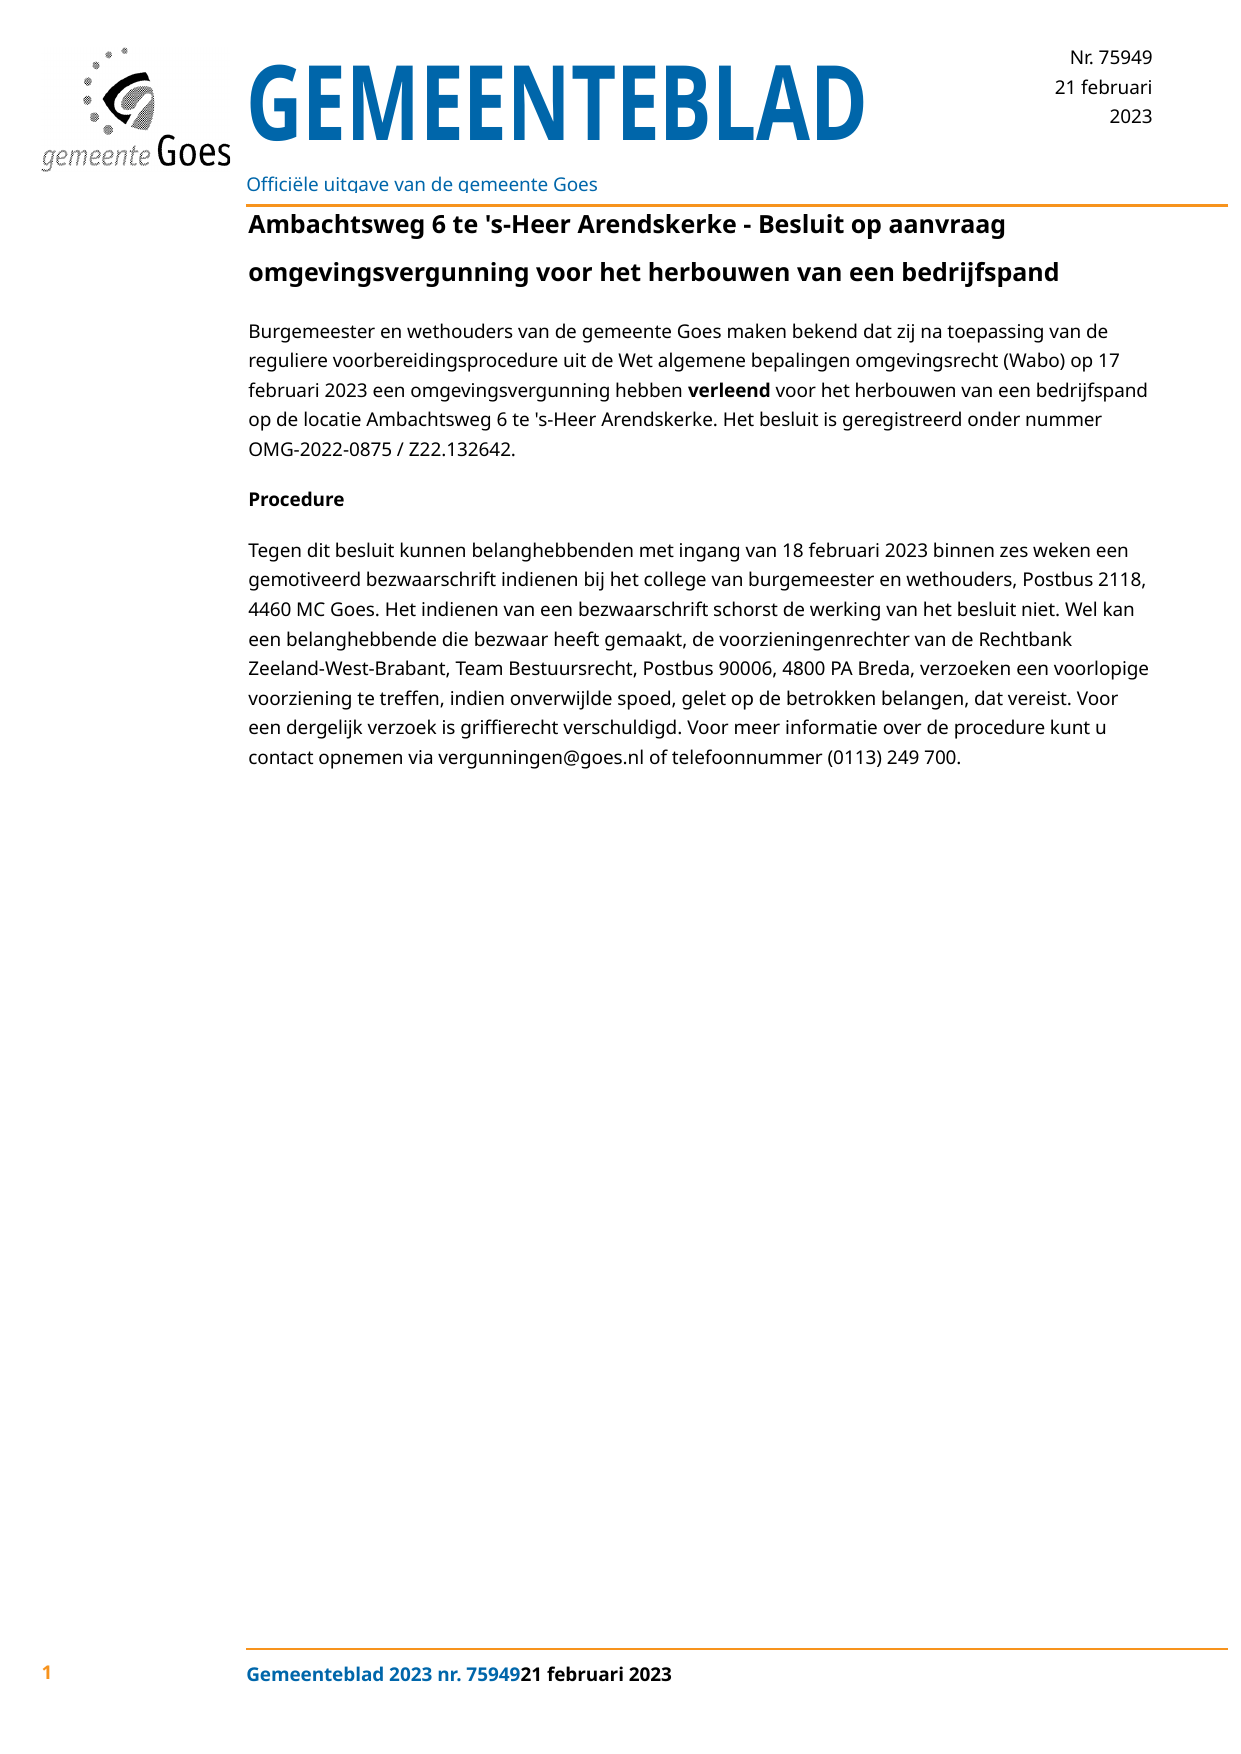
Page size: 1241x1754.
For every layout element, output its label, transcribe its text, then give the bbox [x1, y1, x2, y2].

text Tegen dit besluit kunnen belanghebbenden met ingang van 18 februari 2023 binnen zes weken een gemotiveerd bezwaarschrift indienen bij het college van burgemeester en wethouders, Postbus 2118, 4460 MC Goes. Het indienen van een bezwaarschrift schorst de werking van het besluit niet. Wel kan een belanghebbende die bezwaar heeft gemaakt, de voorzieningenrechter van de Rechtbank Zeeland-West-Brabant, Team Bestuursrecht, Postbus 90006, 4800 PA Breda, verzoeken een voorlopige voorziening te treffen, indien onverwijlde spoed, gelet op de betrokken belangen, dat vereist. Voor een dergelijk verzoek is griffierecht verschuldigd. Voor meer informatie over de procedure kunt u contact opnemen via vergunningen@goes.nl of telefoonnummer (0113) 249 700. [248, 537, 1152, 770]
text Burgemeester en wethouders van de gemeente Goes maken bekend dat zij na toepassing van de reguliere voorbereidingsprocedure uit de Wet algemene bepalingen omgevingsrecht (Wabo) op 17 februari 2023 een omgevingsvergunning hebben verleend voor het herbouwen van een bedrijfspand op de locatie Ambachtsweg 6 te 's-Heer Arendskerke. Het besluit is geregistreerd onder nummer OMG-2022-0875 / Z22.132642. [248, 318, 1152, 462]
text Ambachtsweg 6 te 's-Heer Arendskerke - Besluit op aanvraag omgevingsvergunning voor het herbouwen van een bedrijfspand [248, 207, 1152, 288]
picture [41, 47, 231, 172]
text Procedure [248, 487, 1152, 512]
